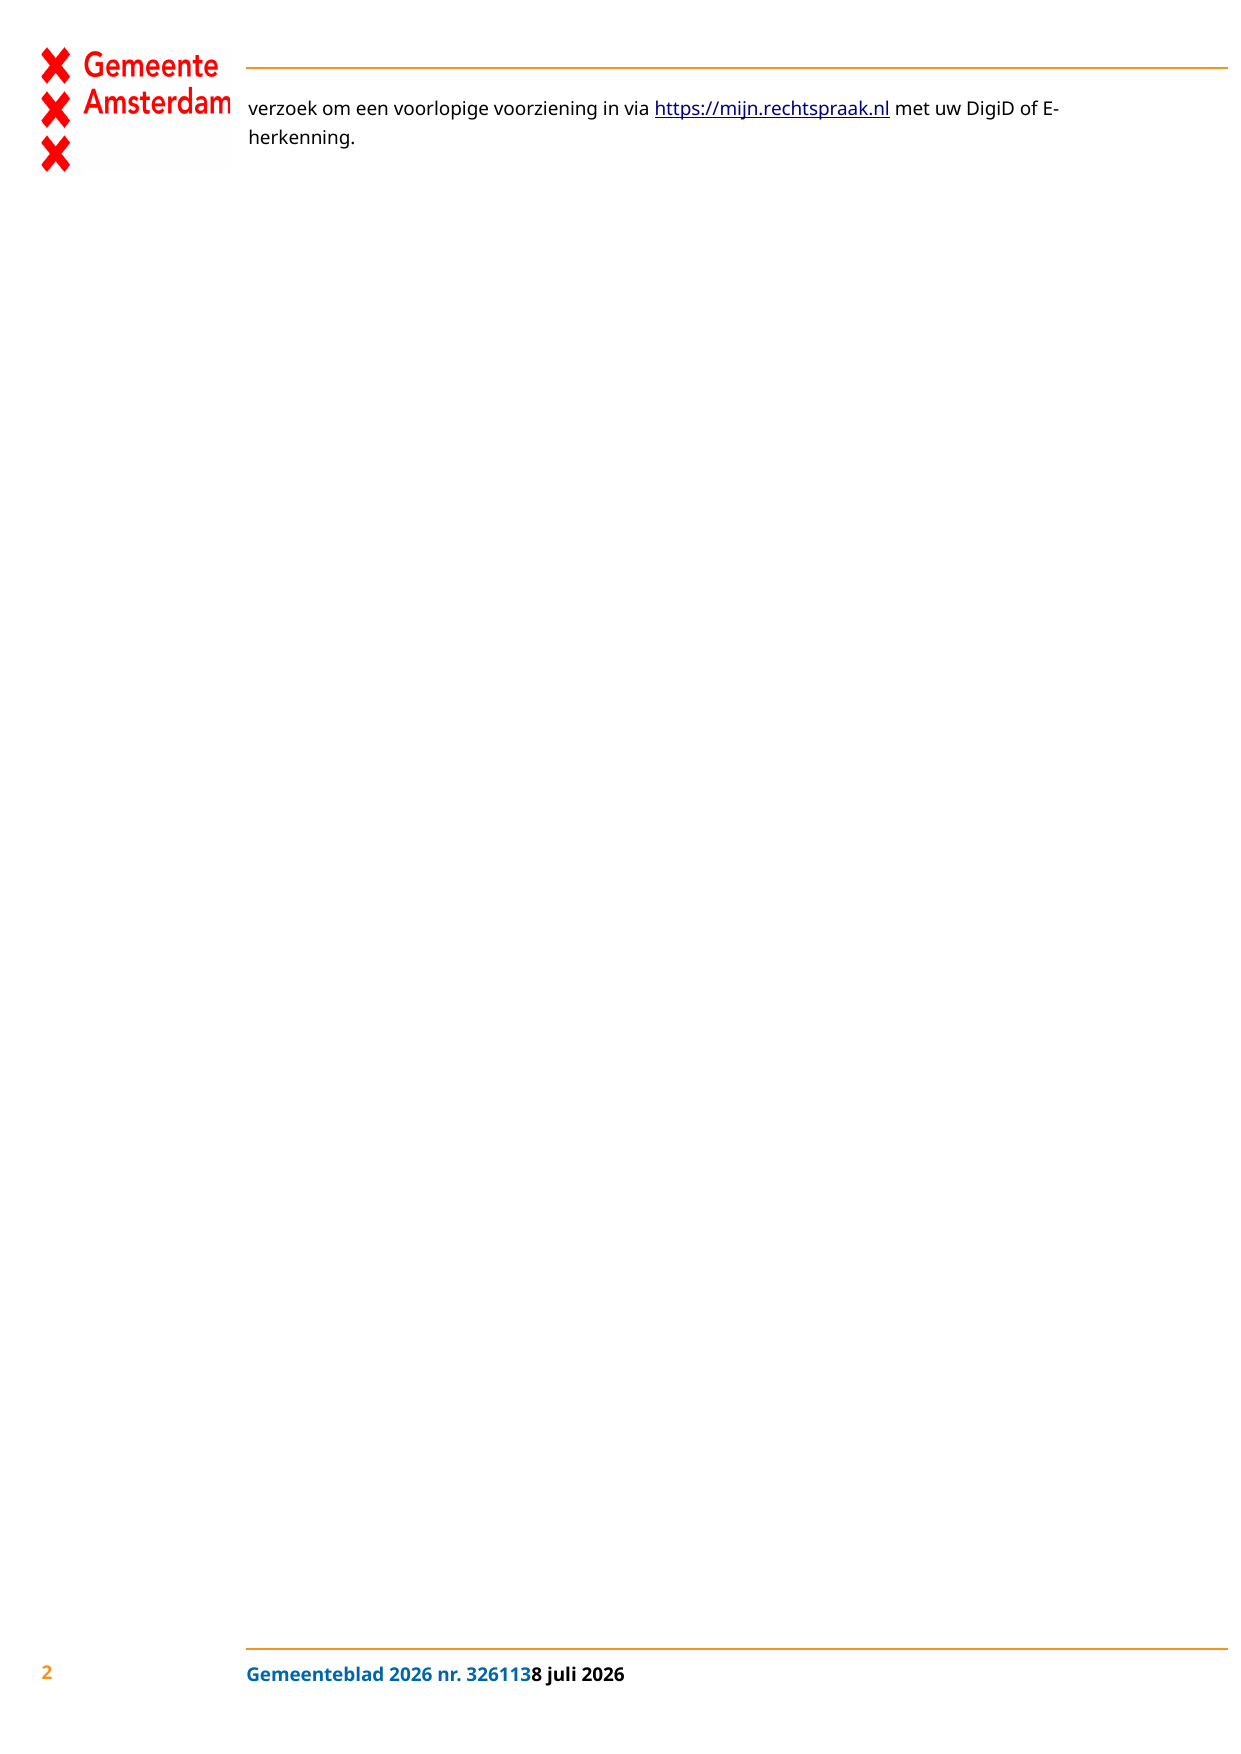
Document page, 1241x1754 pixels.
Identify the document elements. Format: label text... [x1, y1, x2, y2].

picture [41, 47, 231, 172]
text verzoek om een voorlopige voorziening in via https://mijn.rechtspraak.nl met uw DigiD of E-herkenning. [248, 95, 1152, 150]
